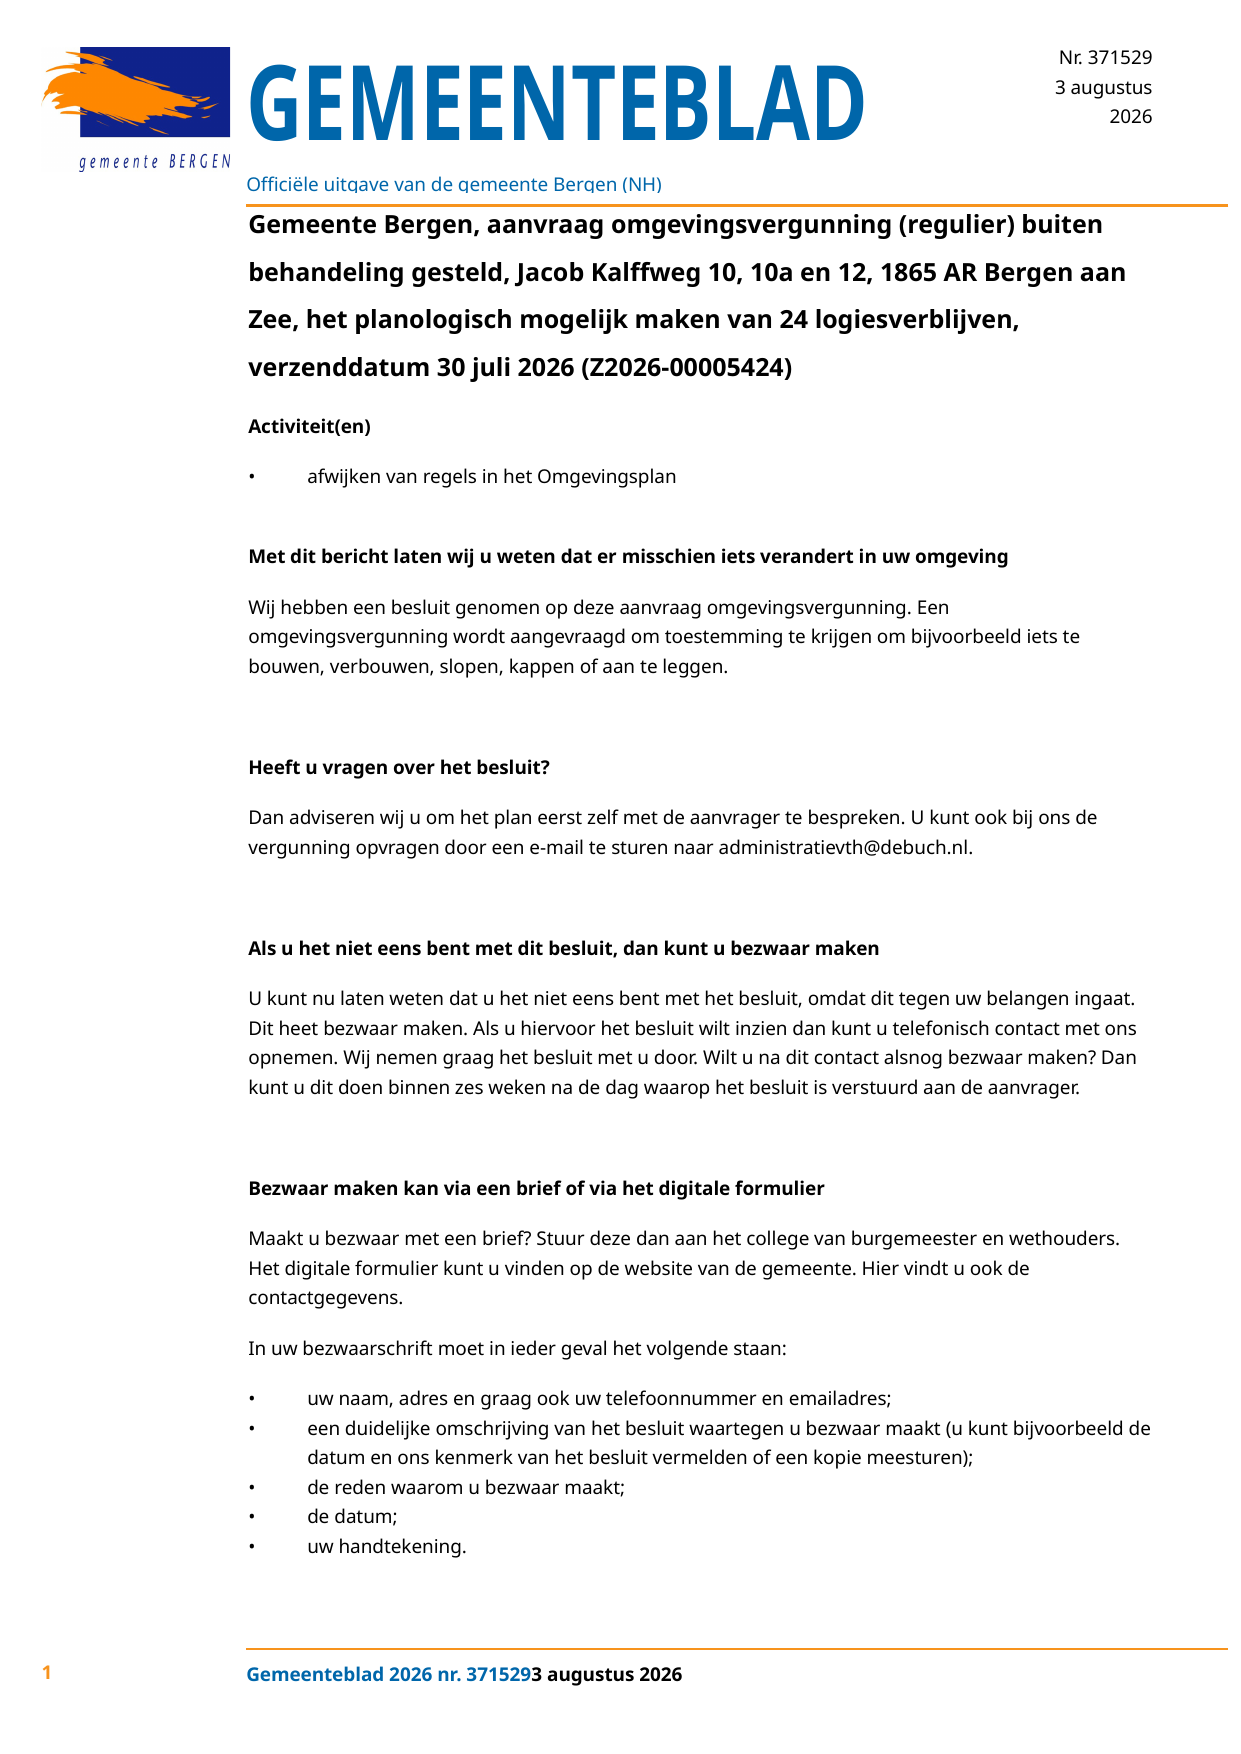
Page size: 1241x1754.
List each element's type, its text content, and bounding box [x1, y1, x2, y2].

list de reden waarom u bezwaar maakt; [248, 1474, 1152, 1500]
text U kunt nu laten weten dat u het niet eens bent met het besluit, omdat dit tegen uw belangen ingaat. Dit heet bezwaar maken. Als u hiervoor het besluit wilt inzien dan kunt u telefonisch contact met ons opnemen. Wij nemen graag het besluit met u door. Wilt u na dit contact alsnog bezwaar maken? Dan kunt u dit doen binnen zes weken na de dag waarop het besluit is verstuurd aan de aanvrager. [248, 985, 1152, 1100]
text Activiteit(en) [248, 413, 1152, 439]
text Als u het niet eens bent met dit besluit, dan kunt u bezwaar maken [248, 935, 1152, 961]
text Dan adviseren wij u om het plan eerst zelf met de aanvrager te bespreken. U kunt ook bij ons de vergunning opvragen door een e-mail te sturen naar administratievth@debuch.nl. [248, 804, 1152, 860]
text Maakt u bezwaar met een brief? Stuur deze dan aan het college van burgemeester en wethouders. Het digitale formulier kunt u vinden op de website van de gemeente. Hier vindt u ook de contactgegevens. [248, 1225, 1152, 1310]
text Met dit bericht laten wij u weten dat er misschien iets verandert in uw omgeving [248, 543, 1152, 569]
list uw naam, adres en graag ook uw telefoonnummer en emailadres; [248, 1385, 1152, 1411]
text In uw bezwaarschrift moet in ieder geval het volgende staan: [248, 1335, 1152, 1361]
picture [41, 47, 231, 172]
text Heeft u vragen over het besluit? [248, 754, 1152, 780]
list de datum; [248, 1503, 1152, 1529]
text Gemeente Bergen, aanvraag omgevingsvergunning (regulier) buiten behandeling gesteld, Jacob Kalffweg 10, 10a en 12, 1865 AR Bergen aan Zee, het planologisch mogelijk maken van 24 logiesverblijven, verzenddatum 30 juli 2026 (Z2026-00005424) [248, 207, 1152, 384]
list uw handtekening. [248, 1533, 1152, 1559]
list afwijken van regels in het Omgevingsplan [248, 463, 1152, 489]
text Bezwaar maken kan via een brief of via het digitale formulier [248, 1175, 1152, 1201]
text Wij hebben een besluit genomen op deze aanvraag omgevingsvergunning. Een omgevingsvergunning wordt aangevraagd om toestemming te krijgen om bijvoorbeeld iets te bouwen, verbouwen, slopen, kappen of aan te leggen. [248, 594, 1152, 679]
list een duidelijke omschrijving van het besluit waartegen u bezwaar maakt (u kunt bijvoorbeeld de datum en ons kenmerk van het besluit vermelden of een kopie meesturen); [248, 1415, 1152, 1470]
